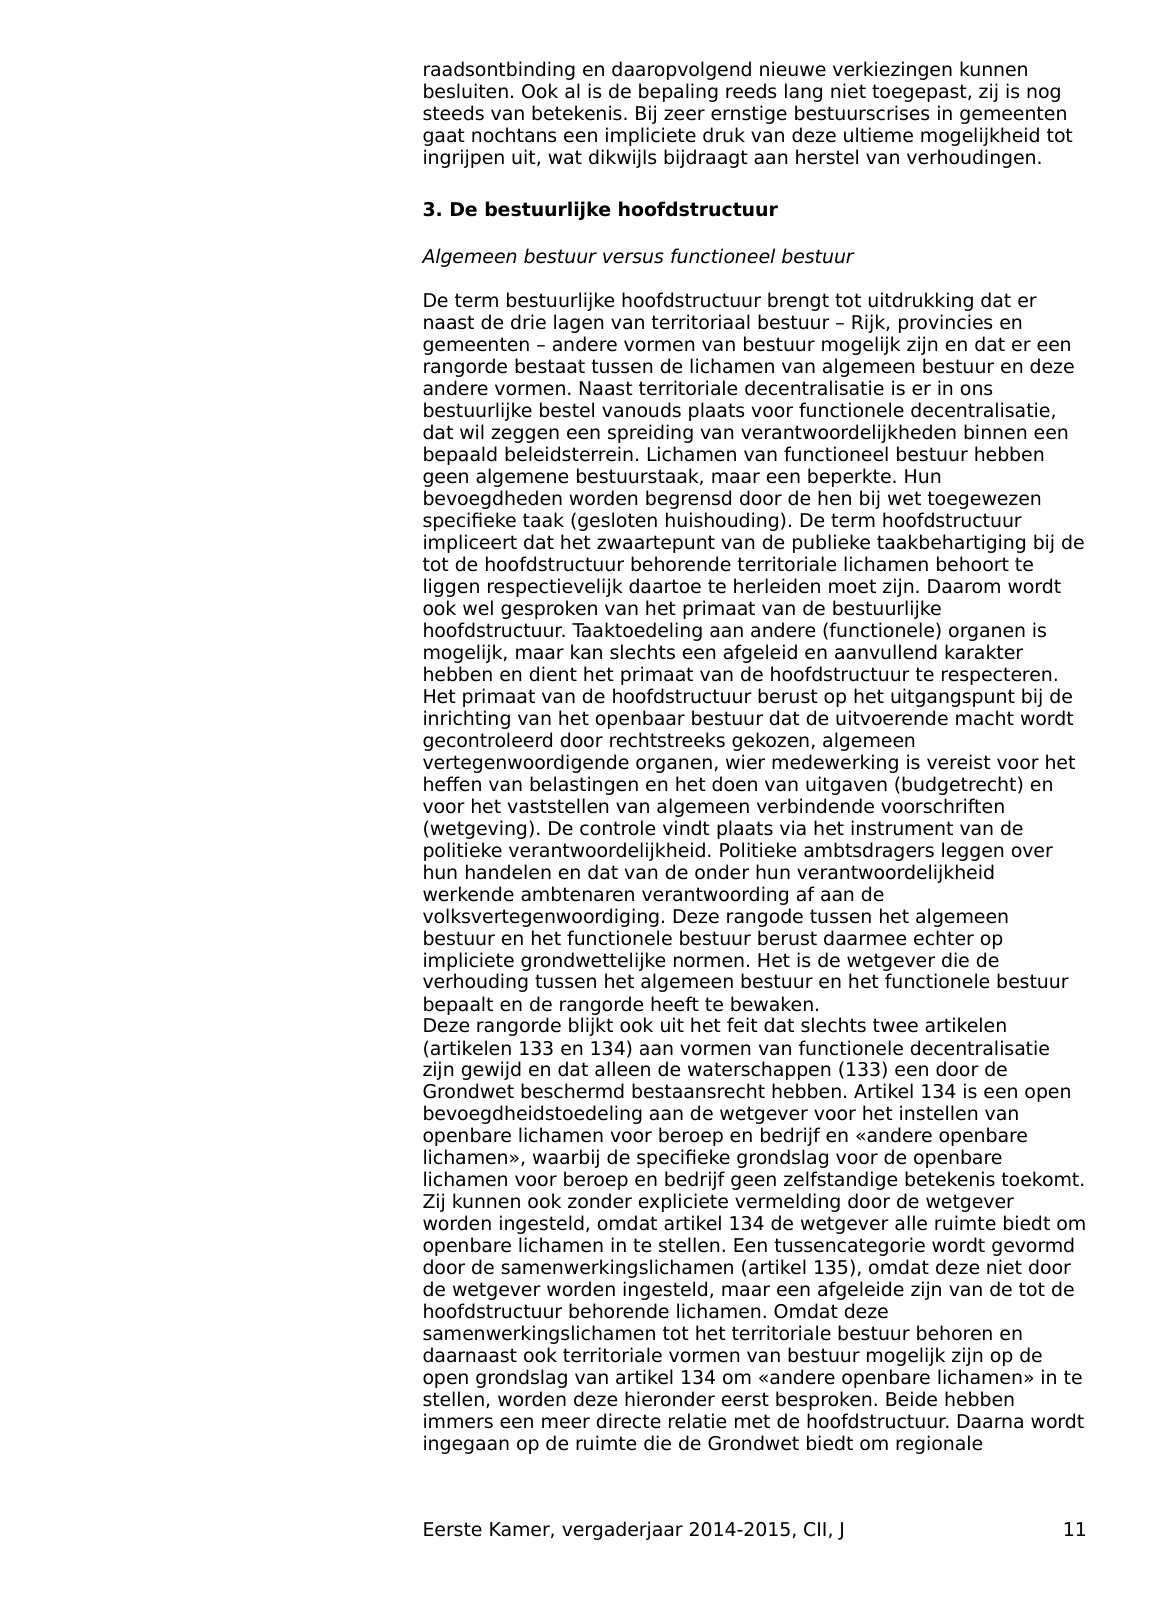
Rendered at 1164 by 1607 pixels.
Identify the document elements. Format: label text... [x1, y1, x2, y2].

text Deze rangorde blijkt ook uit het feit dat slechts twee artikelen (artikelen 133 en 134) aan vormen van functionele decentralisatie zijn gewijd en dat alleen de waterschappen (133) een door de Grondwet beschermd bestaansrecht hebben. Artikel 134 is een open bevoegdheidstoedeling aan de wetgever voor het instellen van openbare lichamen voor beroep en bedrijf en «andere openbare lichamen», waarbij de specifieke grondslag voor de openbare lichamen voor beroep en bedrijf geen zelfstandige betekenis toekomt. Zij kunnen ook zonder expliciete vermelding door de wetgever worden ingesteld, omdat artikel 134 de wetgever alle ruimte biedt om openbare lichamen in te stellen. Een tussencategorie wordt gevormd door de samenwerkingslichamen (artikel 135), omdat deze niet door de wetgever worden ingesteld, maar een afgeleide zijn van de tot de hoofdstructuur behorende lichamen. Omdat deze samenwerkingslichamen tot het territoriale bestuur behoren en daarnaast ook territoriale vormen van bestuur mogelijk zijn op de open grondslag van artikel 134 om «andere openbare lichamen» in te stellen, worden deze hieronder eerst besproken. Beide hebben immers een meer directe relatie met de hoofdstructuur. Daarna wordt ingegaan op de ruimte die de Grondwet biedt om regionale [422, 1015, 1087, 1455]
subtitle 3. De bestuurlijke hoofdstructuur [422, 199, 1087, 221]
subtitle Algemeen bestuur versus functioneel bestuur [422, 246, 1087, 268]
text raadsontbinding en daaropvolgend nieuwe verkiezingen kunnen besluiten. Ook al is de bepaling reeds lang niet toegepast, zij is nog steeds van betekenis. Bij zeer ernstige bestuurscrises in gemeenten gaat nochtans een impliciete druk van deze ultieme mogelijkheid tot ingrijpen uit, wat dikwijls bijdraagt aan herstel van verhoudingen. [422, 59, 1087, 169]
text De term bestuurlijke hoofdstructuur brengt tot uitdrukking dat er naast de drie lagen van territoriaal bestuur – Rijk, provincies en gemeenten – andere vormen van bestuur mogelijk zijn en dat er een rangorde bestaat tussen de lichamen van algemeen bestuur en deze andere vormen. Naast territoriale decentralisatie is er in ons bestuurlijke bestel vanouds plaats voor functionele decentralisatie, dat wil zeggen een spreiding van verantwoordelijkheden binnen een bepaald beleidsterrein. Lichamen van functioneel bestuur hebben geen algemene bestuurstaak, maar een beperkte. Hun bevoegdheden worden begrensd door de hen bij wet toegewezen specifieke taak (gesloten huishouding). De term hoofdstructuur impliceert dat het zwaartepunt van de publieke taakbehartiging bij de tot de hoofdstructuur behorende territoriale lichamen behoort te liggen respectievelijk daartoe te herleiden moet zijn. Daarom wordt ook wel gesproken van het primaat van de bestuurlijke hoofdstructuur. Taaktoedeling aan andere (functionele) organen is mogelijk, maar kan slechts een afgeleid en aanvullend karakter hebben en dient het primaat van de hoofdstructuur te respecteren. Het primaat van de hoofdstructuur berust op het uitgangspunt bij de inrichting van het openbaar bestuur dat de uitvoerende macht wordt gecontroleerd door rechtstreeks gekozen, algemeen vertegenwoordigende organen, wier medewerking is vereist voor het heffen van belastingen en het doen van uitgaven (budgetrecht) en voor het vaststellen van algemeen verbindende voorschriften (wetgeving). De controle vindt plaats via het instrument van de politieke verantwoordelijkheid. Politieke ambtsdragers leggen over hun handelen en dat van de onder hun verantwoordelijkheid werkende ambtenaren verantwoording af aan de volksvertegenwoordiging. Deze rangode tussen het algemeen bestuur en het functionele bestuur berust daarmee echter op impliciete grondwettelijke normen. Het is de wetgever die de verhouding tussen het algemeen bestuur en het functionele bestuur bepaalt en de rangorde heeft te bewaken. [422, 290, 1087, 1015]
